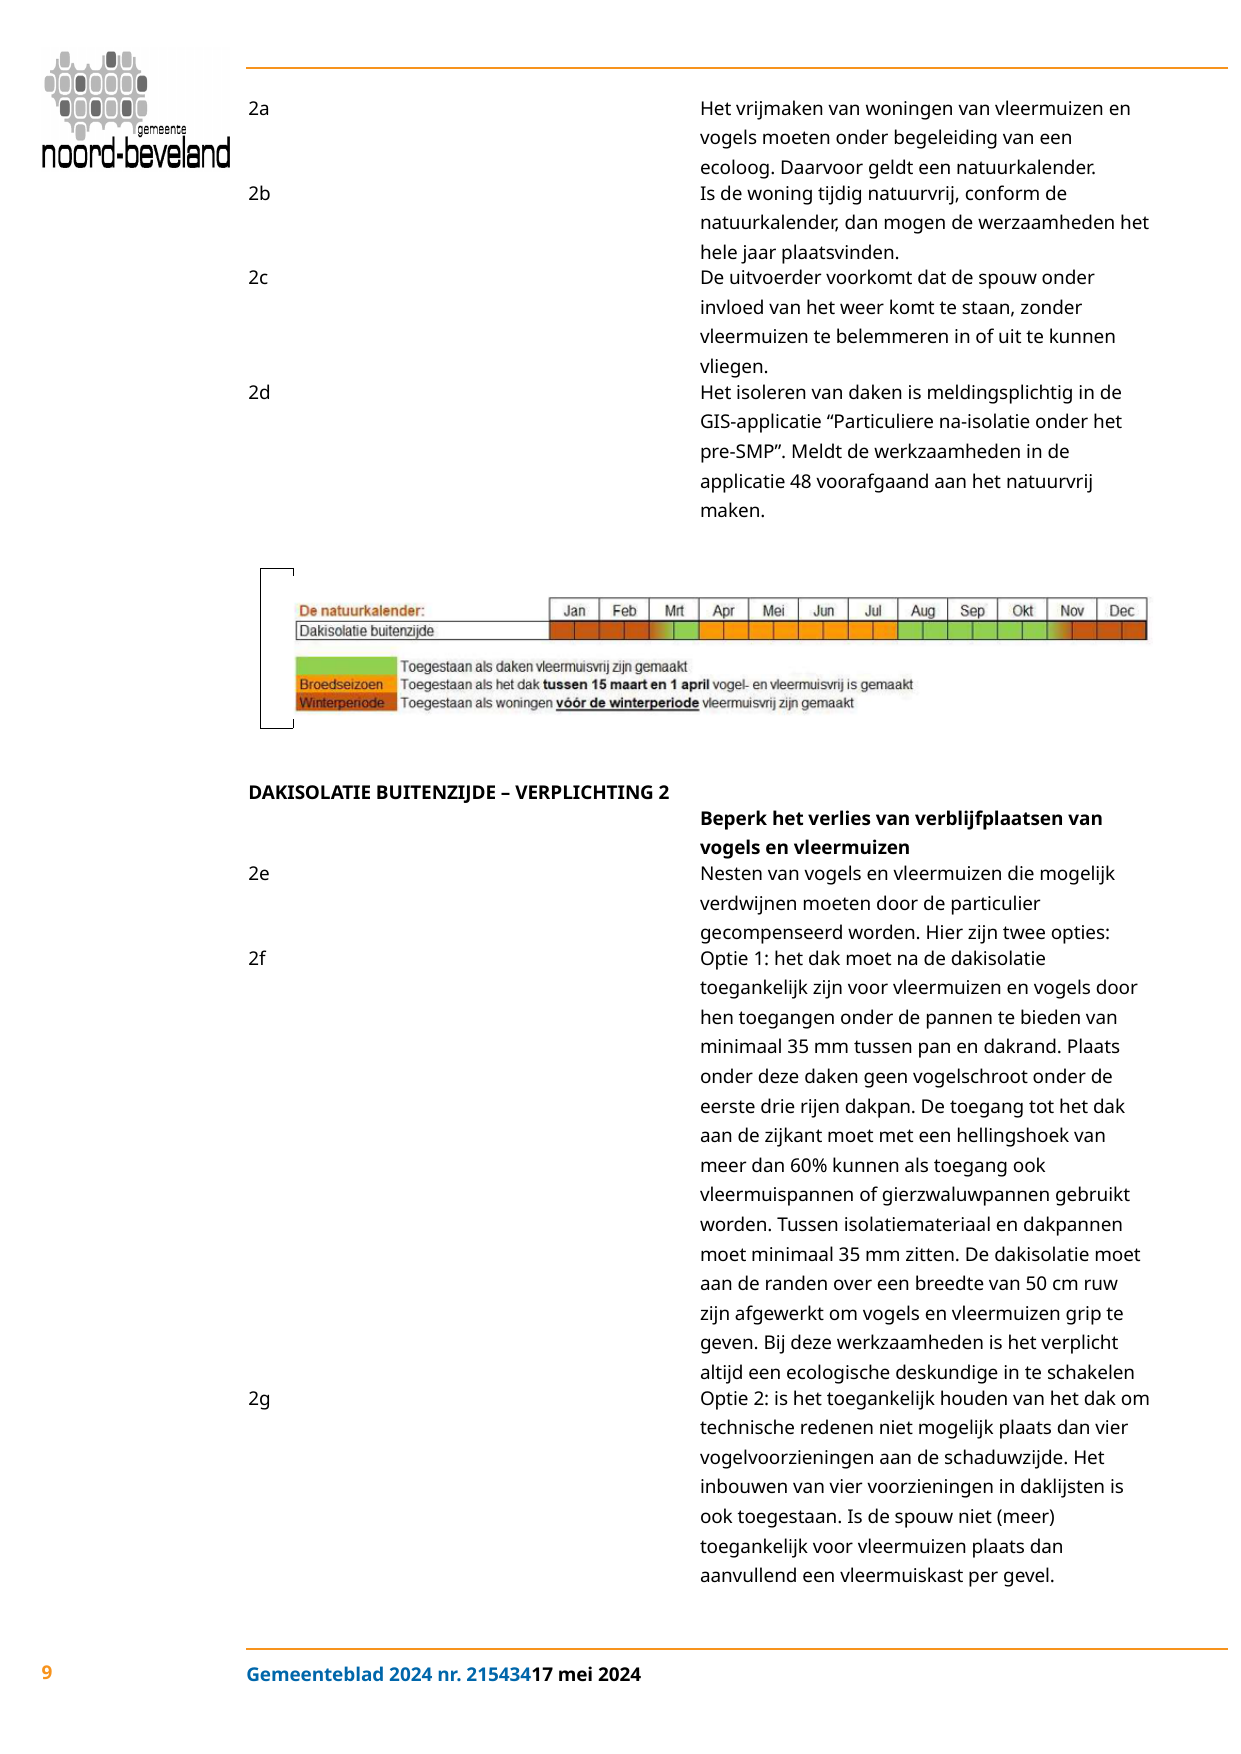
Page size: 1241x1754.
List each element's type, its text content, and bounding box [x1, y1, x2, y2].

table_cell 2b [248, 180, 700, 264]
table_cell Beperk het verlies van verblijfplaatsen van vogels en vleermuizen [700, 805, 1152, 860]
table_header DAKISOLATIE BUITENZIJDE – VERPLICHTING 2 [248, 779, 1152, 805]
picture [41, 47, 231, 172]
table_cell 2d [248, 379, 700, 523]
table_cell 2a [248, 95, 700, 180]
table_cell 2f [248, 945, 700, 1385]
table_cell [248, 805, 700, 860]
table_cell Het vrijmaken van woningen van vleermuizen en vogels moeten onder begeleiding van een ecoloog. Daarvoor geldt een natuurkalender. [700, 95, 1152, 180]
table_cell Optie 2: is het toegankelijk houden van het dak om technische redenen niet mogelijk plaats dan vier vogelvoorzieningen aan de schaduwzijde. Het inbouwen van vier voorzieningen in daklijsten is ook toegestaan. Is de spouw niet (meer) toegankelijk voor vleermuizen plaats dan aanvullend een vleermuiskast per gevel. [700, 1385, 1152, 1588]
table_cell Is de woning tijdig natuurvrij, conform de natuurkalender, dan mogen de werzaamheden het hele jaar plaatsvinden. [700, 180, 1152, 264]
table_cell Nesten van vogels en vleermuizen die mogelijk verdwijnen moeten door de particulier gecompenseerd worden. Hier zijn twee opties: [700, 860, 1152, 945]
table_cell Het isoleren van daken is meldingsplichtig in de GIS-applicatie “Particuliere na-isolatie onder het pre-SMP”. Meldt de werkzaamheden in de applicatie 48 voorafgaand aan het natuurvrij maken. [700, 379, 1152, 523]
table_cell De uitvoerder voorkomt dat de spouw onder invloed van het weer komt te staan, zonder vleermuizen te belemmeren in of uit te kunnen vliegen. [700, 265, 1152, 379]
table_cell 2g [248, 1385, 700, 1588]
table_cell 2e [248, 860, 700, 945]
picture [268, 576, 1154, 719]
table_cell 2c [248, 265, 700, 379]
table_cell Optie 1: het dak moet na de dakisolatie toegankelijk zijn voor vleermuizen en vogels door hen toegangen onder de pannen te bieden van minimaal 35 mm tussen pan en dakrand. Plaats onder deze daken geen vogelschroot onder de eerste drie rijen dakpan. De toegang tot het dak aan de zijkant moet met een hellingshoek van meer dan 60% kunnen als toegang ook vleermuispannen of gierzwaluwpannen gebruikt worden. Tussen isolatiemateriaal en dakpannen moet minimaal 35 mm zitten. De dakisolatie moet aan de randen over een breedte van 50 cm ruw zijn afgewerkt om vogels en vleermuizen grip te geven. Bij deze werkzaamheden is het verplicht altijd een ecologische deskundige in te schakelen [700, 945, 1152, 1385]
